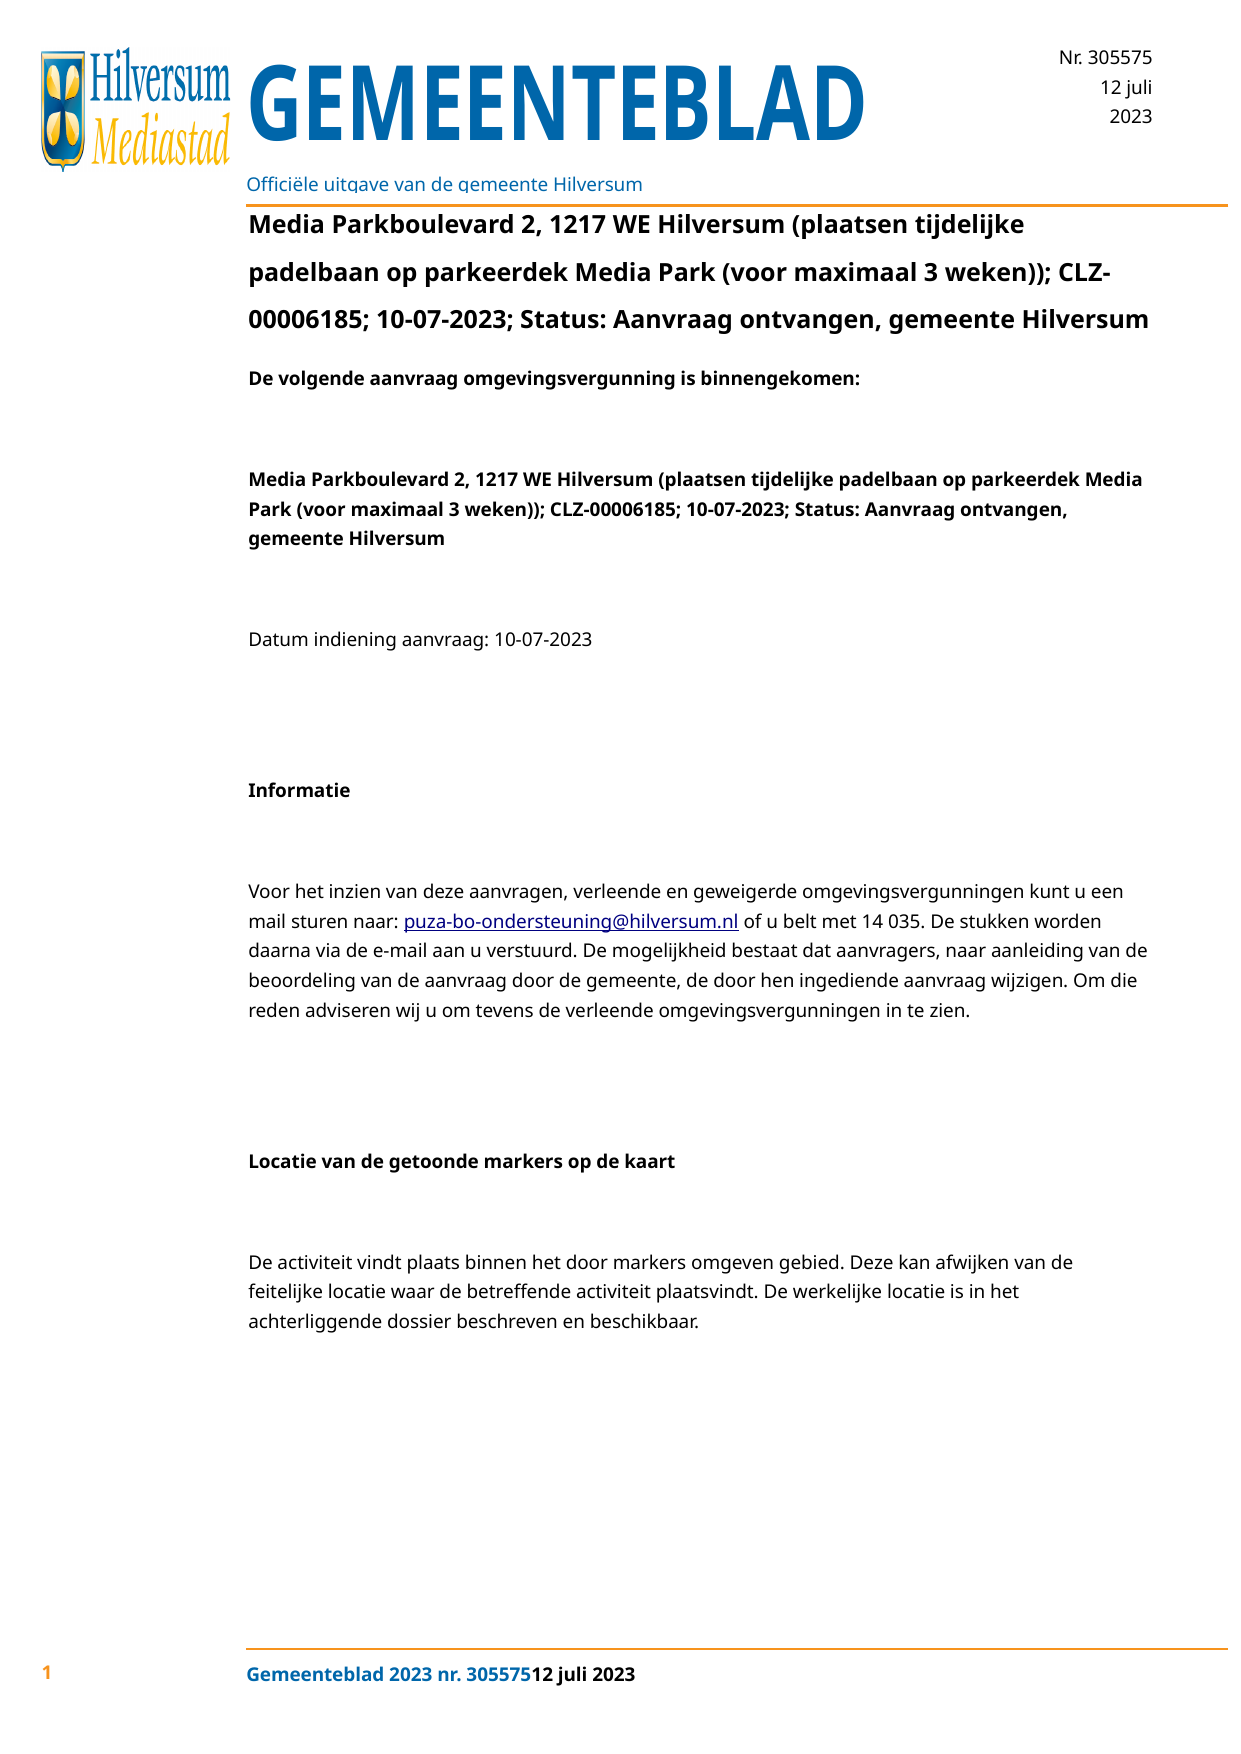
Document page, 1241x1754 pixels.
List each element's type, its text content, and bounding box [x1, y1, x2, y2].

text Media Parkboulevard 2, 1217 WE Hilversum (plaatsen tijdelijke padelbaan op parkeerdek Media Park (voor maximaal 3 weken)); CLZ-00006185; 10-07-2023; Status: Aanvraag ontvangen, gemeente Hilversum [248, 466, 1152, 551]
text Datum indiening aanvraag: 10-07-2023 [248, 626, 1152, 652]
text De activiteit vindt plaats binnen het door markers omgeven gebied. Deze kan afwijken van de feitelijke locatie waar de betreffende activiteit plaatsvindt. De werkelijke locatie is in het achterliggende dossier beschreven en beschikbaar. [248, 1249, 1152, 1334]
picture [41, 47, 231, 172]
text Informatie [248, 778, 1152, 803]
text Voor het inzien van deze aanvragen, verleende en geweigerde omgevingsvergunningen kunt u een mail sturen naar: puza-bo-ondersteuning@hilversum.nl of u belt met 14 035. De stukken worden daarna via de e-mail aan u verstuurd. De mogelijkheid bestaat dat aanvragers, naar aanleiding van de beoordeling van de aanvraag door de gemeente, de door hen ingediende aanvraag wijzigen. Om die reden adviseren wij u om tevens de verleende omgevingsvergunningen in te zien. [248, 878, 1152, 1022]
text Locatie van de getoonde markers op de kaart [248, 1148, 1152, 1174]
text Media Parkboulevard 2, 1217 WE Hilversum (plaatsen tijdelijke padelbaan op parkeerdek Media Park (voor maximaal 3 weken)); CLZ-00006185; 10-07-2023; Status: Aanvraag ontvangen, gemeente Hilversum [248, 207, 1152, 336]
text De volgende aanvraag omgevingsvergunning is binnengekomen: [248, 366, 1152, 391]
